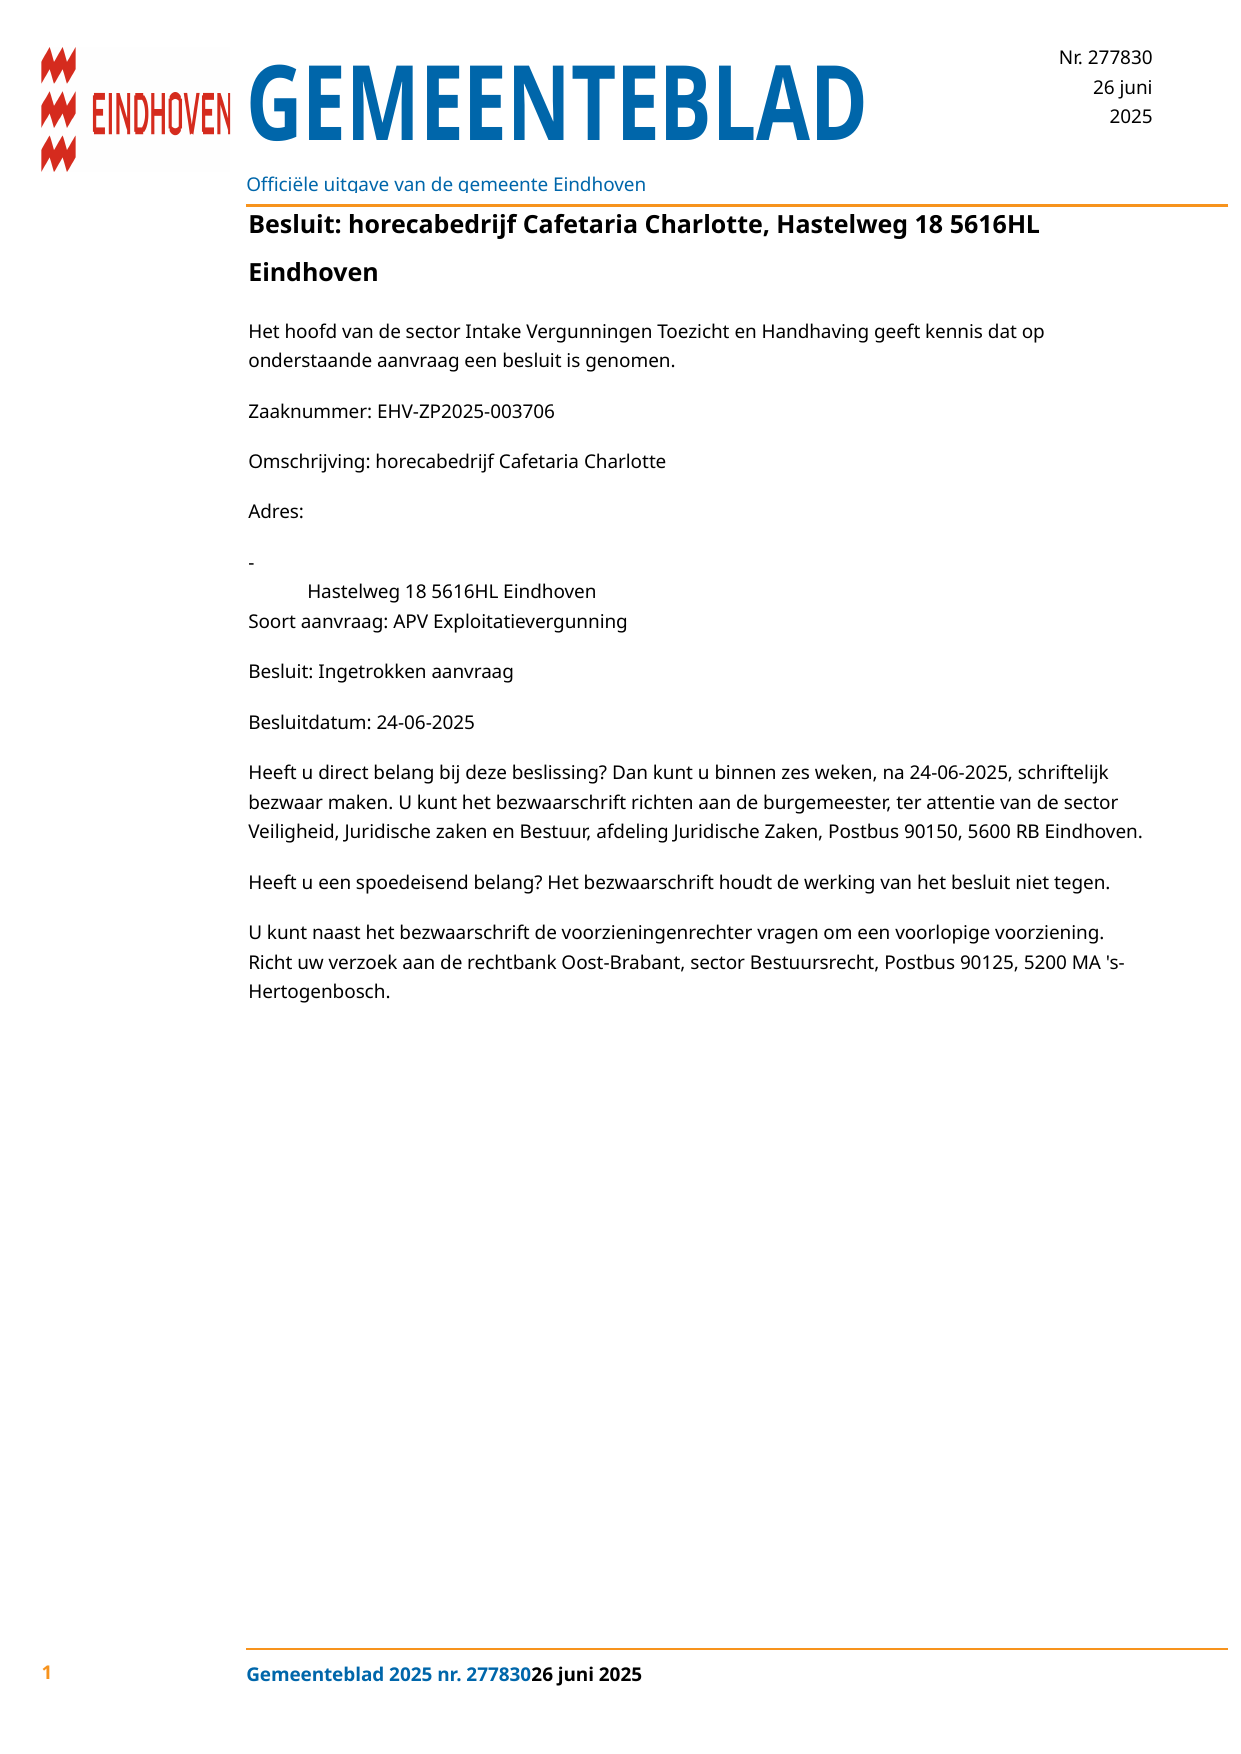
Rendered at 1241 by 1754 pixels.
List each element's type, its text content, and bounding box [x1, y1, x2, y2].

picture [41, 47, 231, 172]
text Heeft u direct belang bij deze beslissing? Dan kunt u binnen zes weken, na 24-06-2025, schriftelijk bezwaar maken. U kunt het bezwaarschrift richten aan de burgemeester, ter attentie van de sector Veiligheid, Juridische zaken en Bestuur, afdeling Juridische Zaken, Postbus 90150, 5600 RB Eindhoven. [248, 759, 1152, 844]
text Besluitdatum: 24-06-2025 [248, 709, 1152, 735]
text Omschrijving: horecabedrijf Cafetaria Charlotte [248, 448, 1152, 474]
text Besluit: Ingetrokken aanvraag [248, 659, 1152, 684]
text Het hoofd van de sector Intake Vergunningen Toezicht en Handhaving geeft kennis dat op onderstaande aanvraag een besluit is genomen. [248, 318, 1152, 373]
text Adres: [248, 499, 1152, 524]
text Heeft u een spoedeisend belang? Het bezwaarschrift houdt de werking van het besluit niet tegen. [248, 869, 1152, 895]
text Soort aanvraag: APV Exploitatievergunning [248, 608, 1152, 634]
list Hastelweg 18 5616HL Eindhoven [248, 579, 1152, 604]
text Besluit: horecabedrijf Cafetaria Charlotte, Hastelweg 18 5616HL Eindhoven [248, 207, 1152, 288]
text Zaaknummer: EHV-ZP2025-003706 [248, 398, 1152, 424]
text U kunt naast het bezwaarschrift de voorzieningenrechter vragen om een voorlopige voorziening. Richt uw verzoek aan de rechtbank Oost-Brabant, sector Bestuursrecht, Postbus 90125, 5200 MA 's-Hertogenbosch. [248, 919, 1152, 1004]
